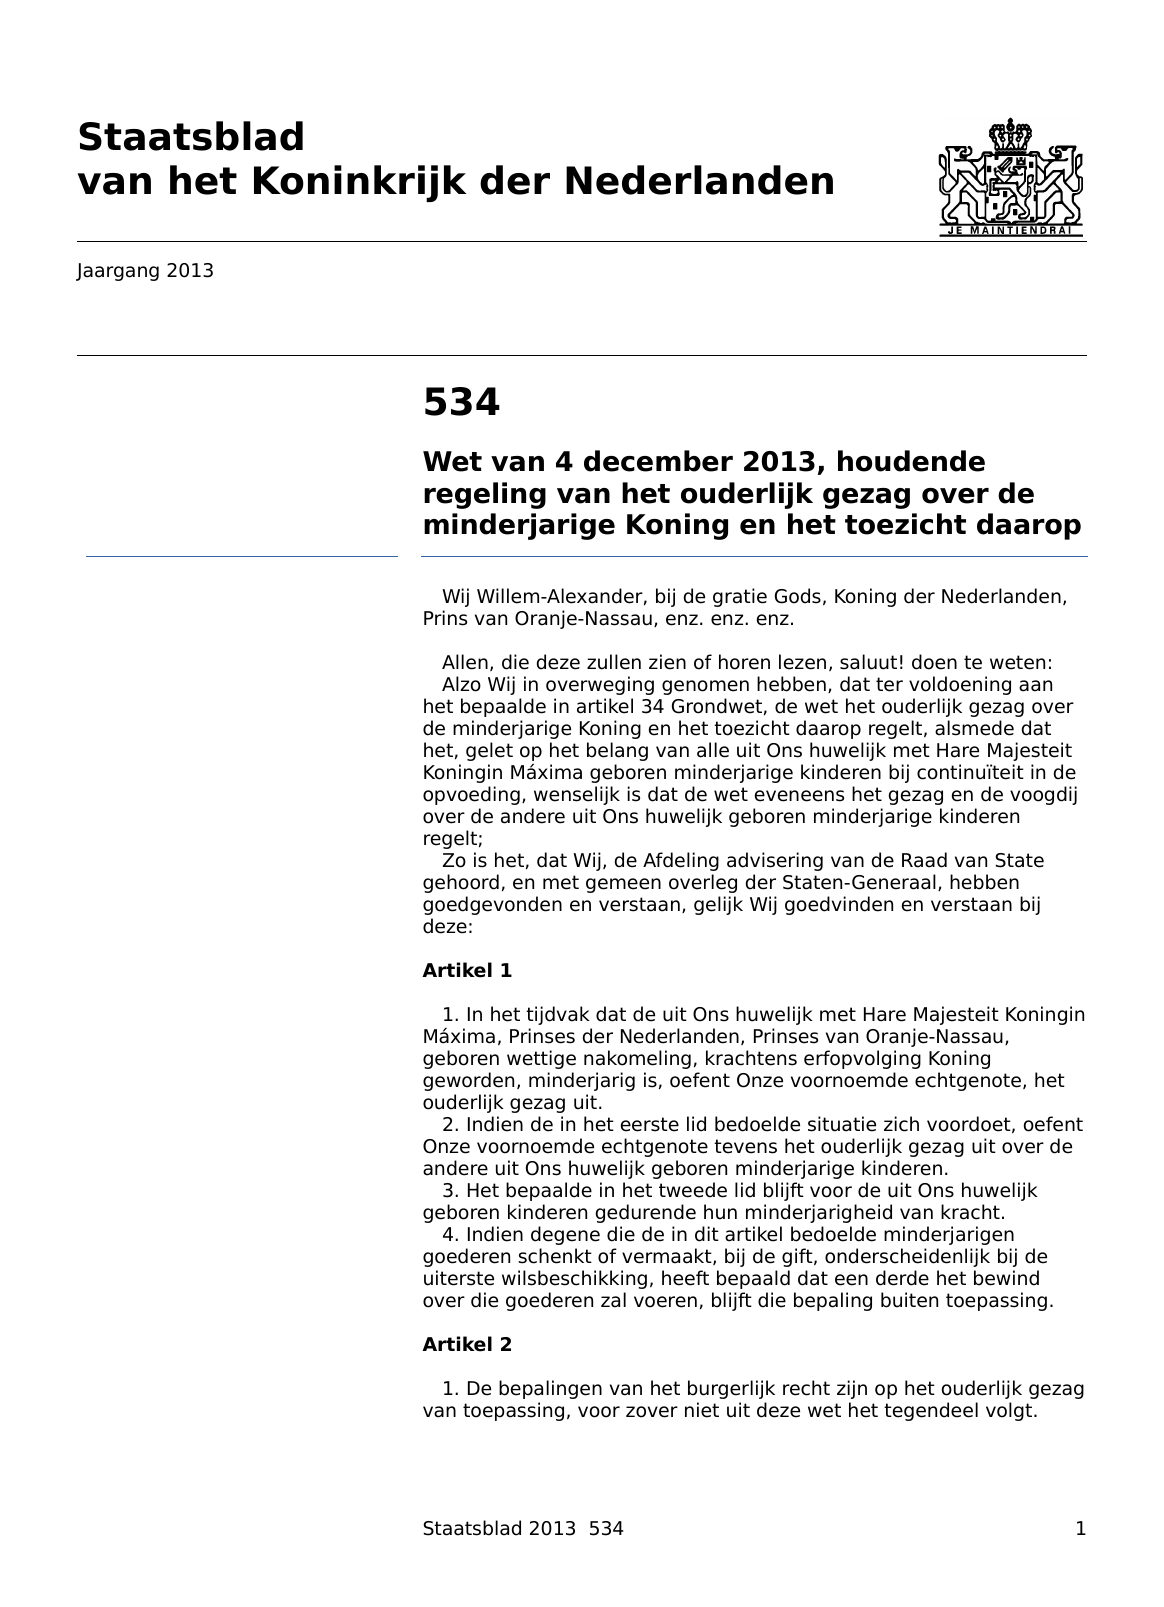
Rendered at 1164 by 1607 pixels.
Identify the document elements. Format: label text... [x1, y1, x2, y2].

text Wij Willem-Alexander, bij de gratie Gods, Koning der Nederlanden, Prins van Oranje-Nassau, enz. enz. enz. [422, 586, 1087, 629]
text 1. In het tijdvak dat de uit Ons huwelijk met Hare Majesteit Koningin Máxima, Prinses der Nederlanden, Prinses van Oranje-Nassau, geboren wettige nakomeling, krachtens erfopvolging Koning geworden, minderjarig is, oefent Onze voornoemde echtgenote, het ouderlijk gezag uit. [422, 1004, 1087, 1114]
subtitle Artikel 2 [422, 1334, 1087, 1356]
table_cell Jaargang 2013 [77, 242, 1087, 355]
subtitle Artikel 1 [422, 960, 1087, 982]
text 2. Indien de in het eerste lid bedoelde situatie zich voordoet, oefent Onze voornoemde echtgenote tevens het ouderlijk gezag uit over de andere uit Ons huwelijk geboren minderjarige kinderen. [422, 1114, 1087, 1180]
text 3. Het bepaalde in het tweede lid blijft voor de uit Ons huwelijk geboren kinderen gedurende hun minderjarigheid van kracht. [422, 1180, 1087, 1224]
text Alzo Wij in overweging genomen hebben, dat ter voldoening aan het bepaalde in artikel 34 Grondwet, de wet het ouderlijk gezag over de minderjarige Koning en het toezicht daarop regelt, alsmede dat het, gelet op het belang van alle uit Ons huwelijk met Hare Majesteit Koningin Máxima geboren minderjarige kinderen bij continuïteit in de opvoeding, wenselijk is dat de wet eveneens het gezag en de voogdij over de andere uit Ons huwelijk geboren minderjarige kinderen regelt; [422, 674, 1087, 849]
table_header Staatsblad van het Koninkrijk der Nederlanden [77, 100, 886, 241]
picture [936, 115, 1087, 240]
text Allen, die deze zullen zien of horen lezen, saluut! doen te weten: [422, 652, 1087, 674]
text Wet van 4 december 2013, houdende regeling van het ouderlijk gezag over de minderjarige Koning en het toezicht daarop [422, 447, 1087, 541]
text 4. Indien degene die de in dit artikel bedoelde minderjarigen goederen schenkt of vermaakt, bij de gift, onderscheidenlijk bij de uiterste wilsbeschikking, heeft bepaald dat een derde het bewind over die goederen zal voeren, blijft die bepaling buiten toepassing. [422, 1224, 1087, 1312]
text 1. De bepalingen van het burgerlijk recht zijn op het ouderlijk gezag van toepassing, voor zover niet uit deze wet het tegendeel volgt. [422, 1378, 1087, 1422]
text Zo is het, dat Wij, de Afdeling advisering van de Raad van State gehoord, en met gemeen overleg der Staten-Generaal, hebben goedgevonden en verstaan, gelijk Wij goedvinden en verstaan bij deze: [422, 849, 1087, 937]
table_header [886, 100, 1087, 241]
subtitle 534 [422, 381, 1087, 424]
